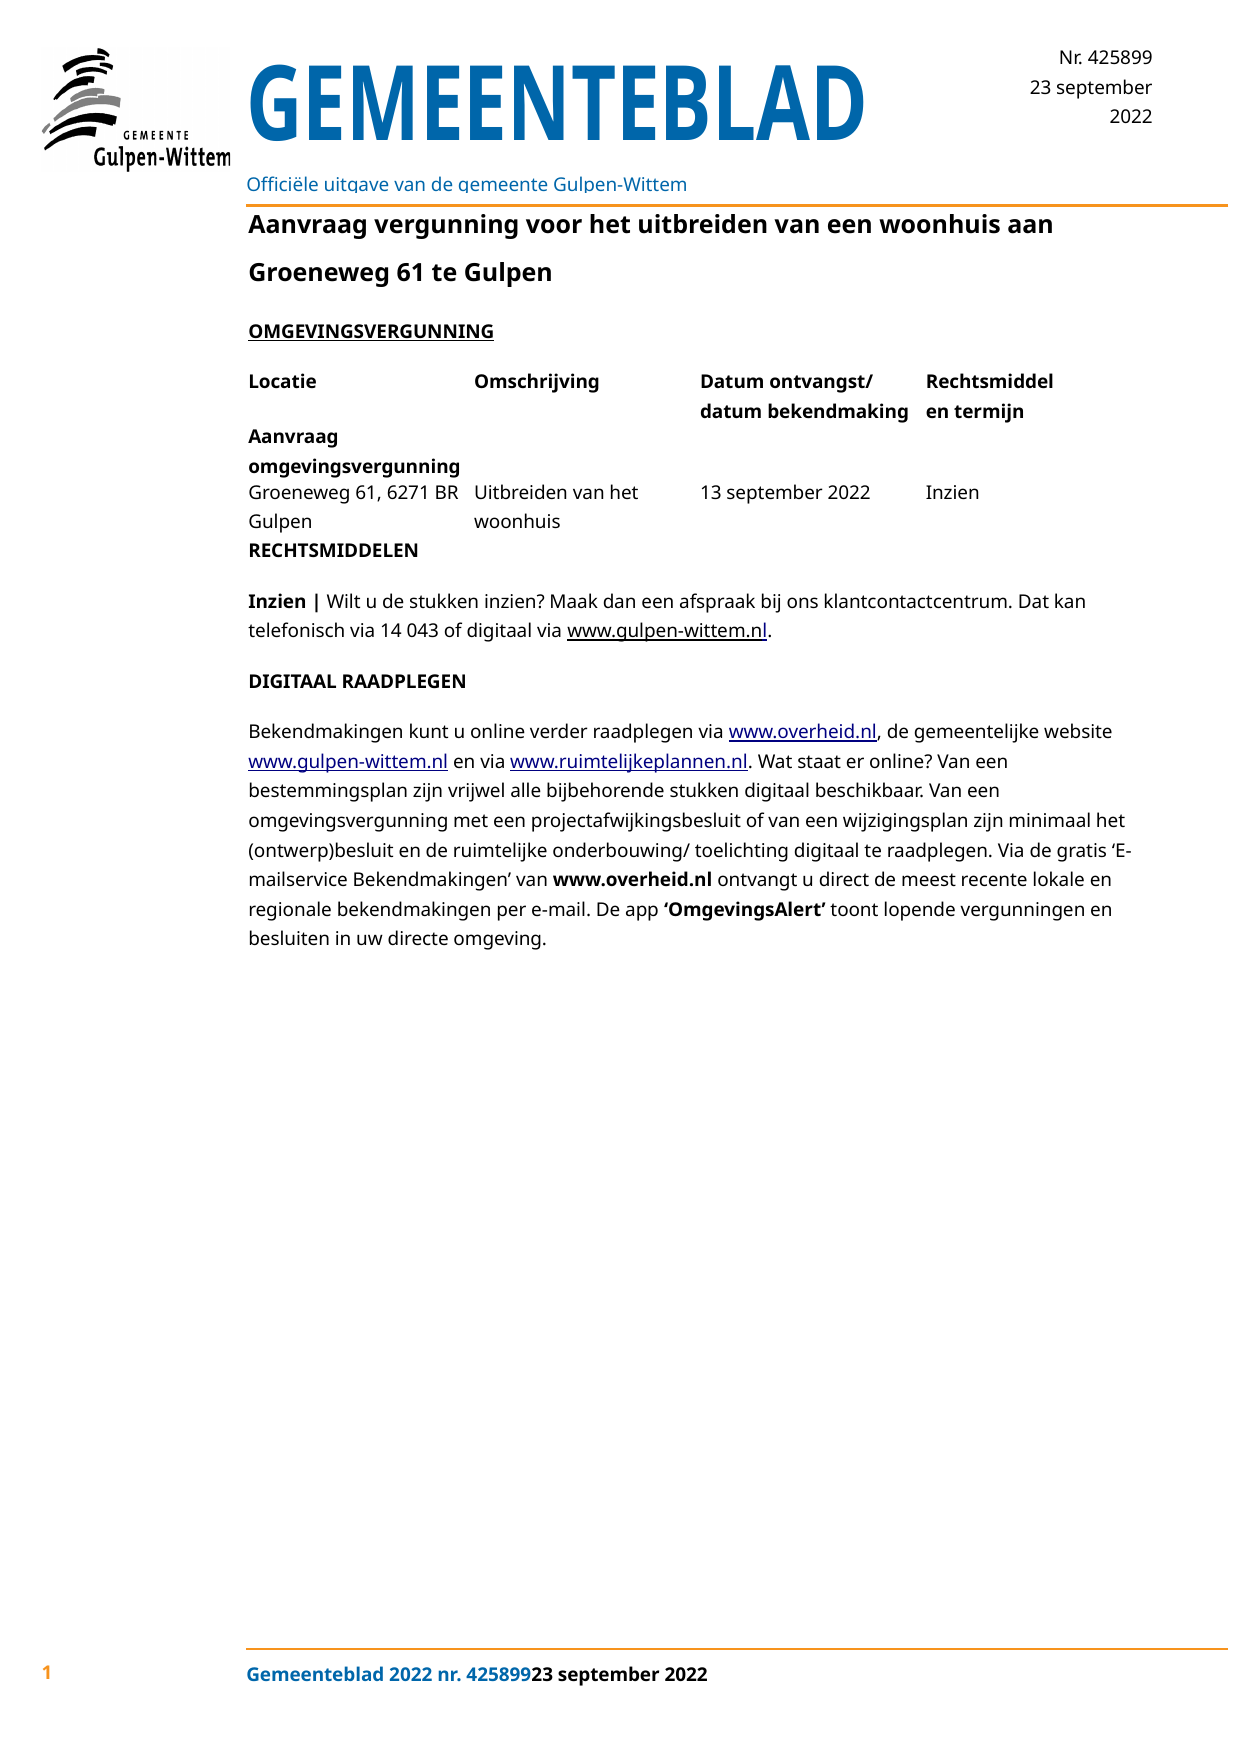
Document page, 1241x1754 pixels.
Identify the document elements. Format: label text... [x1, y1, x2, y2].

text RECHTSMIDDELEN [248, 538, 1152, 563]
table_cell [926, 424, 1152, 479]
table_cell Aanvraag omgevingsvergunning [248, 424, 474, 479]
table_header Omschrijving [474, 369, 700, 424]
table_cell 13 september 2022 [700, 479, 926, 534]
text OMGEVINGSVERGUNNING [248, 318, 1152, 344]
text Bekendmakingen kunt u online verder raadplegen via www.overheid.nl, de gemeentelijke website www.gulpen-wittem.nl en via www.ruimtelijkeplannen.nl. Wat staat er online? Van een bestemmingsplan zijn vrijwel alle bijbehorende stukken digitaal beschikbaar. Van een omgevingsvergunning met een projectafwijkingsbesluit of van een wijzigingsplan zijn minimaal het (ontwerp)besluit en de ruimtelijke onderbouwing/ toelichting digitaal te raadplegen. Via de gratis ‘E-mailservice Bekendmakingen’ van www.overheid.nl ontvangt u direct de meest recente lokale en regionale bekendmakingen per e-mail. De app ‘OmgevingsAlert’ toont lopende vergunningen en besluiten in uw directe omgeving. [248, 718, 1152, 951]
table_cell [700, 424, 926, 479]
table_cell Uitbreiden van het woonhuis [474, 479, 700, 534]
table_header Rechtsmiddel en termijn [926, 369, 1152, 424]
table_header Datum ontvangst/ datum bekendmaking [700, 369, 926, 424]
table_cell [474, 424, 700, 479]
text Inzien | Wilt u de stukken inzien? Maak dan een afspraak bij ons klantcontactcentrum. Dat kan telefonisch via 14 043 of digitaal via www.gulpen-wittem.nl. [248, 588, 1152, 643]
table_cell Groeneweg 61, 6271 BR Gulpen [248, 479, 474, 534]
table_cell Inzien [926, 479, 1152, 534]
text DIGITAAL RAADPLEGEN [248, 668, 1152, 694]
table_header Locatie [248, 369, 474, 424]
picture [41, 47, 231, 172]
text Aanvraag vergunning voor het uitbreiden van een woonhuis aan Groeneweg 61 te Gulpen [248, 207, 1152, 288]
